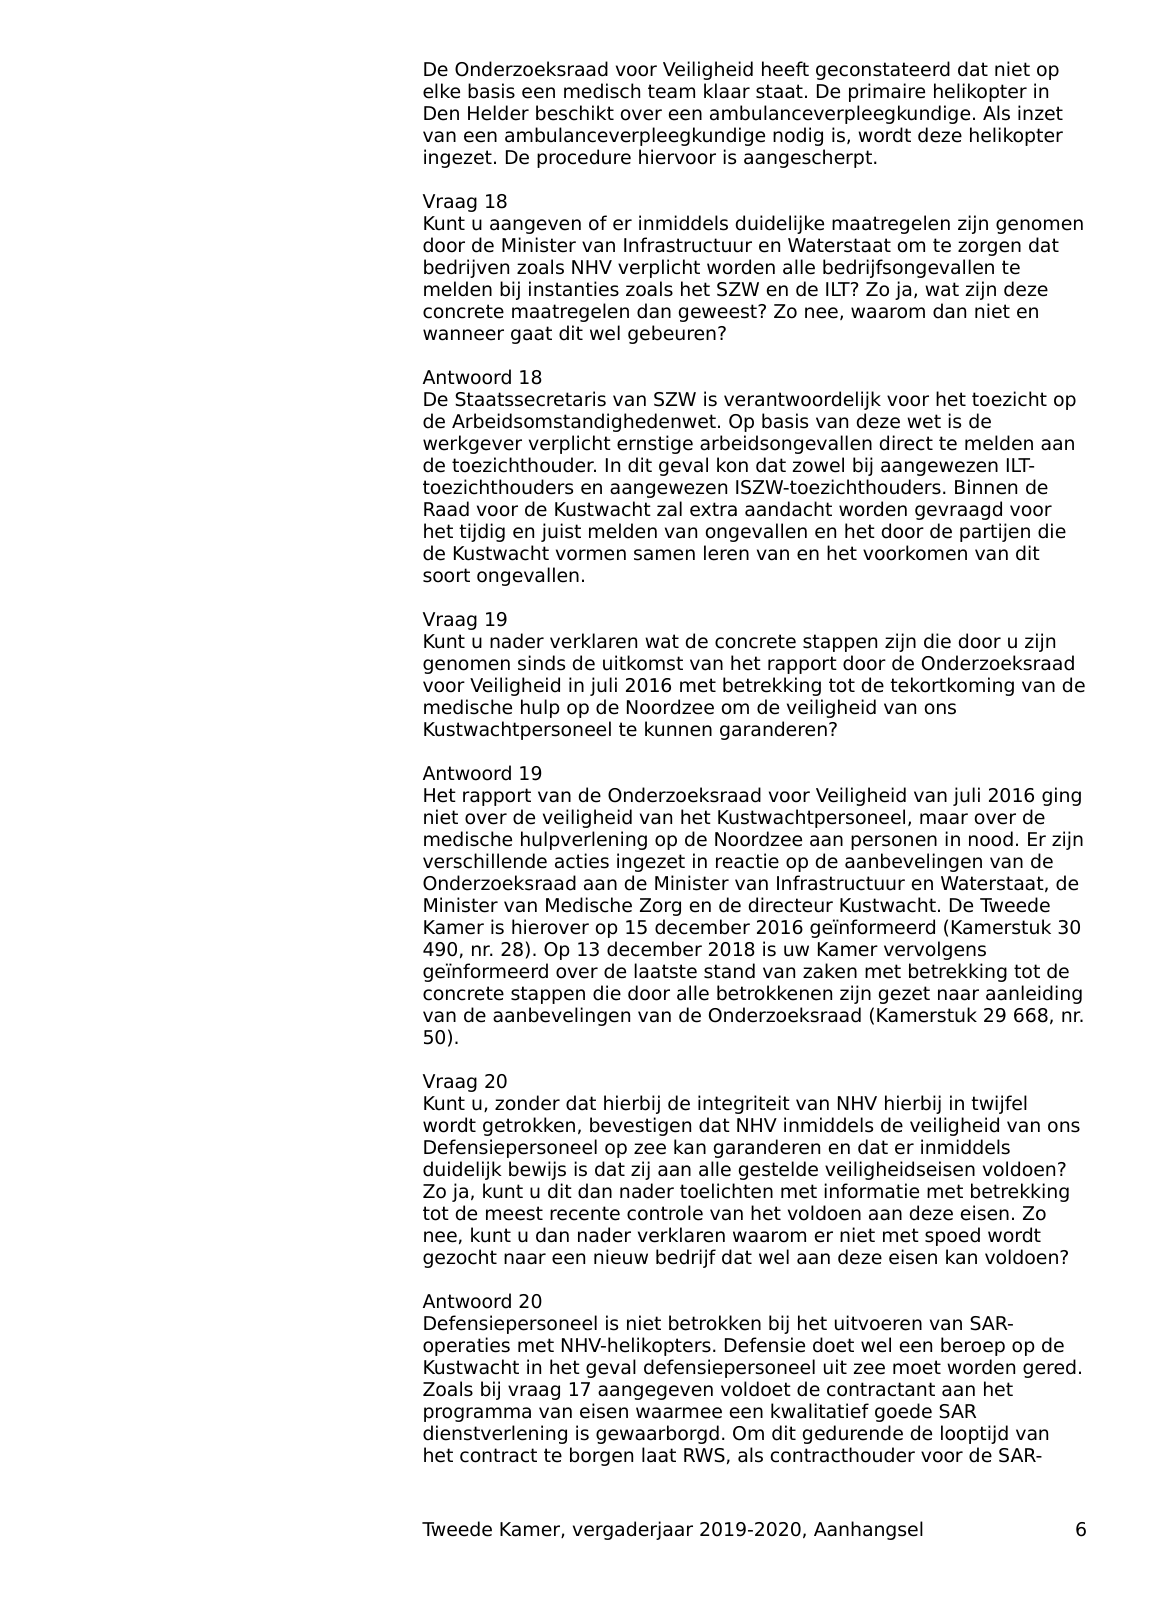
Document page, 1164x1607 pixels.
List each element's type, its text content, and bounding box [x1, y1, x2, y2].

text Antwoord 20 [422, 1291, 1087, 1313]
text De Staatssecretaris van SZW is verantwoordelijk voor het toezicht op de Arbeidsomstandighedenwet. Op basis van deze wet is de werkgever verplicht ernstige arbeidsongevallen direct te melden aan de toezichthouder. In dit geval kon dat zowel bij aangewezen ILT-toezichthouders en aangewezen ISZW-toezichthouders. Binnen de Raad voor de Kustwacht zal extra aandacht worden gevraagd voor het tijdig en juist melden van ongevallen en het door de partijen die de Kustwacht vormen samen leren van en het voorkomen van dit soort ongevallen. [422, 389, 1087, 587]
text Kunt u, zonder dat hierbij de integriteit van NHV hierbij in twijfel wordt getrokken, bevestigen dat NHV inmiddels de veiligheid van ons Defensiepersoneel op zee kan garanderen en dat er inmiddels duidelijk bewijs is dat zij aan alle gestelde veiligheidseisen voldoen? Zo ja, kunt u dit dan nader toelichten met informatie met betrekking tot de meest recente controle van het voldoen aan deze eisen. Zo nee, kunt u dan nader verklaren waarom er niet met spoed wordt gezocht naar een nieuw bedrijf dat wel aan deze eisen kan voldoen? [422, 1093, 1087, 1269]
text Kunt u nader verklaren wat de concrete stappen zijn die door u zijn genomen sinds de uitkomst van het rapport door de Onderzoeksraad voor Veiligheid in juli 2016 met betrekking tot de tekortkoming van de medische hulp op de Noordzee om de veiligheid van ons Kustwachtpersoneel te kunnen garanderen? [422, 631, 1087, 741]
text Antwoord 18 [422, 367, 1087, 389]
text Defensiepersoneel is niet betrokken bij het uitvoeren van SAR-operaties met NHV-helikopters. Defensie doet wel een beroep op de Kustwacht in het geval defensiepersoneel uit zee moet worden gered. [422, 1313, 1087, 1379]
text Antwoord 19 [422, 763, 1087, 785]
text De Onderzoeksraad voor Veiligheid heeft geconstateerd dat niet op elke basis een medisch team klaar staat. De primaire helikopter in Den Helder beschikt over een ambulanceverpleegkundige. Als inzet van een ambulanceverpleegkundige nodig is, wordt deze helikopter ingezet. De procedure hiervoor is aangescherpt. [422, 59, 1087, 169]
text Vraag 18 [422, 191, 1087, 213]
text Zoals bij vraag 17 aangegeven voldoet de contractant aan het programma van eisen waarmee een kwalitatief goede SAR dienstverlening is gewaarborgd. Om dit gedurende de looptijd van het contract te borgen laat RWS, als contracthouder voor de SAR- [422, 1379, 1087, 1467]
text Vraag 19 [422, 609, 1087, 631]
text Het rapport van de Onderzoeksraad voor Veiligheid van juli 2016 ging niet over de veiligheid van het Kustwachtpersoneel, maar over de medische hulpverlening op de Noordzee aan personen in nood. Er zijn verschillende acties ingezet in reactie op de aanbevelingen van de Onderzoeksraad aan de Minister van Infrastructuur en Waterstaat, de Minister van Medische Zorg en de directeur Kustwacht. De Tweede Kamer is hierover op 15 december 2016 geïnformeerd (Kamerstuk 30 490, nr. 28). Op 13 december 2018 is uw Kamer vervolgens geïnformeerd over de laatste stand van zaken met betrekking tot de concrete stappen die door alle betrokkenen zijn gezet naar aanleiding van de aanbevelingen van de Onderzoeksraad (Kamerstuk 29 668, nr. 50). [422, 785, 1087, 1049]
text Kunt u aangeven of er inmiddels duidelijke maatregelen zijn genomen door de Minister van Infrastructuur en Waterstaat om te zorgen dat bedrijven zoals NHV verplicht worden alle bedrijfsongevallen te melden bij instanties zoals het SZW en de ILT? Zo ja, wat zijn deze concrete maatregelen dan geweest? Zo nee, waarom dan niet en wanneer gaat dit wel gebeuren? [422, 213, 1087, 345]
text Vraag 20 [422, 1071, 1087, 1093]
